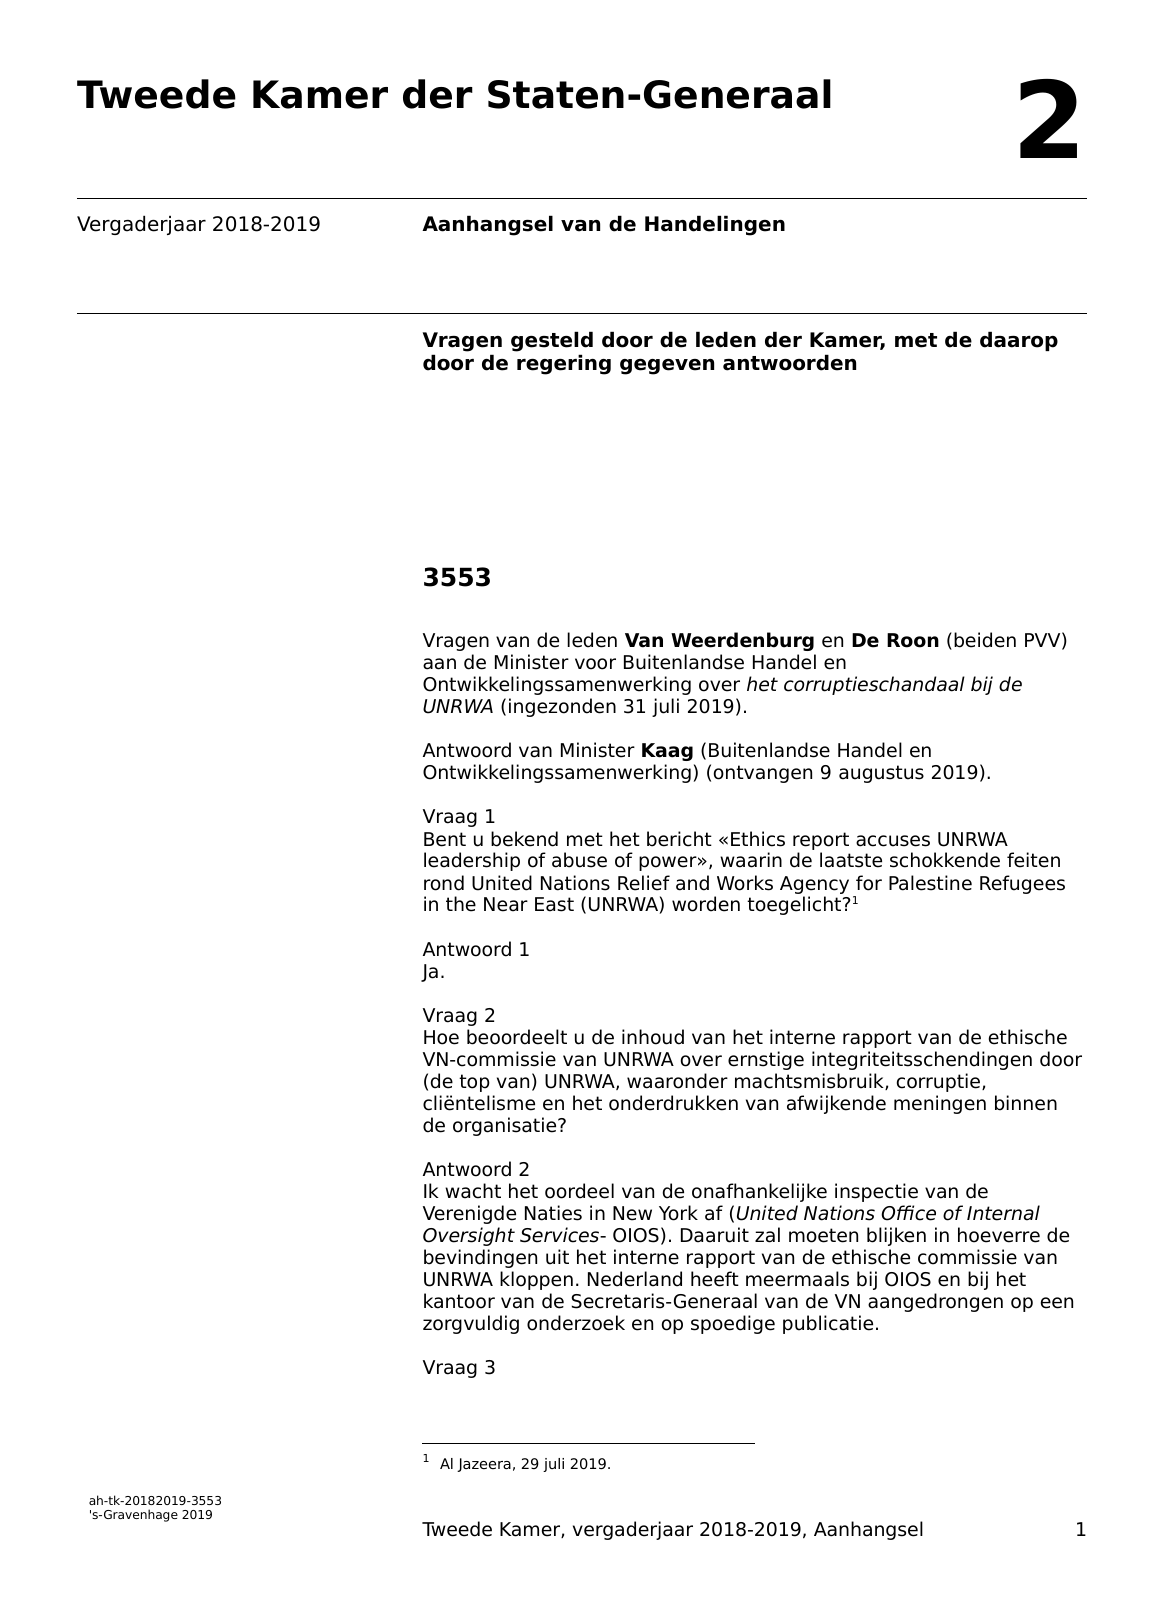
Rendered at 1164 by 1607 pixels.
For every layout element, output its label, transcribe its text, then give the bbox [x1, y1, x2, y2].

text Ik wacht het oordeel van de onafhankelijke inspectie van de Verenigde Naties in New York af (United Nations Office of Internal Oversight Services- OIOS). Daaruit zal moeten blijken in hoeverre de bevindingen uit het interne rapport van de ethische commissie van UNRWA kloppen. Nederland heeft meermaals bij OIOS en bij het kantoor van de Secretaris-Generaal van de VN aangedrongen op een zorgvuldig onderzoek en op spoedige publicatie. [422, 1181, 1087, 1334]
text Bent u bekend met het bericht «Ethics report accuses UNRWA leadership of abuse of power», waarin de laatste schokkende feiten rond United Nations Relief and Works Agency for Palestine Refugees in the Near East (UNRWA) worden toegelicht? [422, 828, 1087, 916]
text Vraag 3 [422, 1357, 1087, 1379]
text 's-Gravenhage 2019 [88, 1508, 323, 1522]
text Al Jazeera, 29 juli 2019. [422, 1452, 1087, 1474]
text Antwoord van Minister Kaag (Buitenlandse Handel en Ontwikkelingssamenwerking) (ontvangen 9 augustus 2019). [422, 740, 1087, 784]
text 3553 [422, 563, 1087, 592]
table_cell Vragen gesteld door de leden der Kamer, met de daarop door de regering gegeven antwoorden [422, 314, 1087, 375]
table_cell Vergaderjaar 2018-2019 [77, 199, 422, 313]
table_header Tweede Kamer der Staten-Generaal [77, 59, 886, 198]
text Vraag 2 [422, 1005, 1087, 1027]
text Ja. [422, 961, 1087, 982]
table_cell Aanhangsel van de Handelingen [422, 199, 1087, 313]
table_header 2 [886, 59, 1087, 198]
text Hoe beoordeelt u de inhoud van het interne rapport van de ethische VN-commissie van UNRWA over ernstige integriteitsschendingen door (de top van) UNRWA, waaronder machtsmisbruik, corruptie, cliëntelisme en het onderdrukken van afwijkende meningen binnen de organisatie? [422, 1027, 1087, 1137]
text Vraag 1 [422, 806, 1087, 828]
text ah-tk-20182019-3553 [88, 1494, 323, 1508]
text Vragen van de leden Van Weerdenburg en De Roon (beiden PVV) aan de Minister voor Buitenlandse Handel en Ontwikkelingssamenwerking over het corruptieschandaal bij de UNRWA (ingezonden 31 juli 2019). [422, 630, 1087, 718]
table_cell [77, 314, 422, 375]
text Antwoord 2 [422, 1159, 1087, 1181]
text Antwoord 1 [422, 938, 1087, 961]
